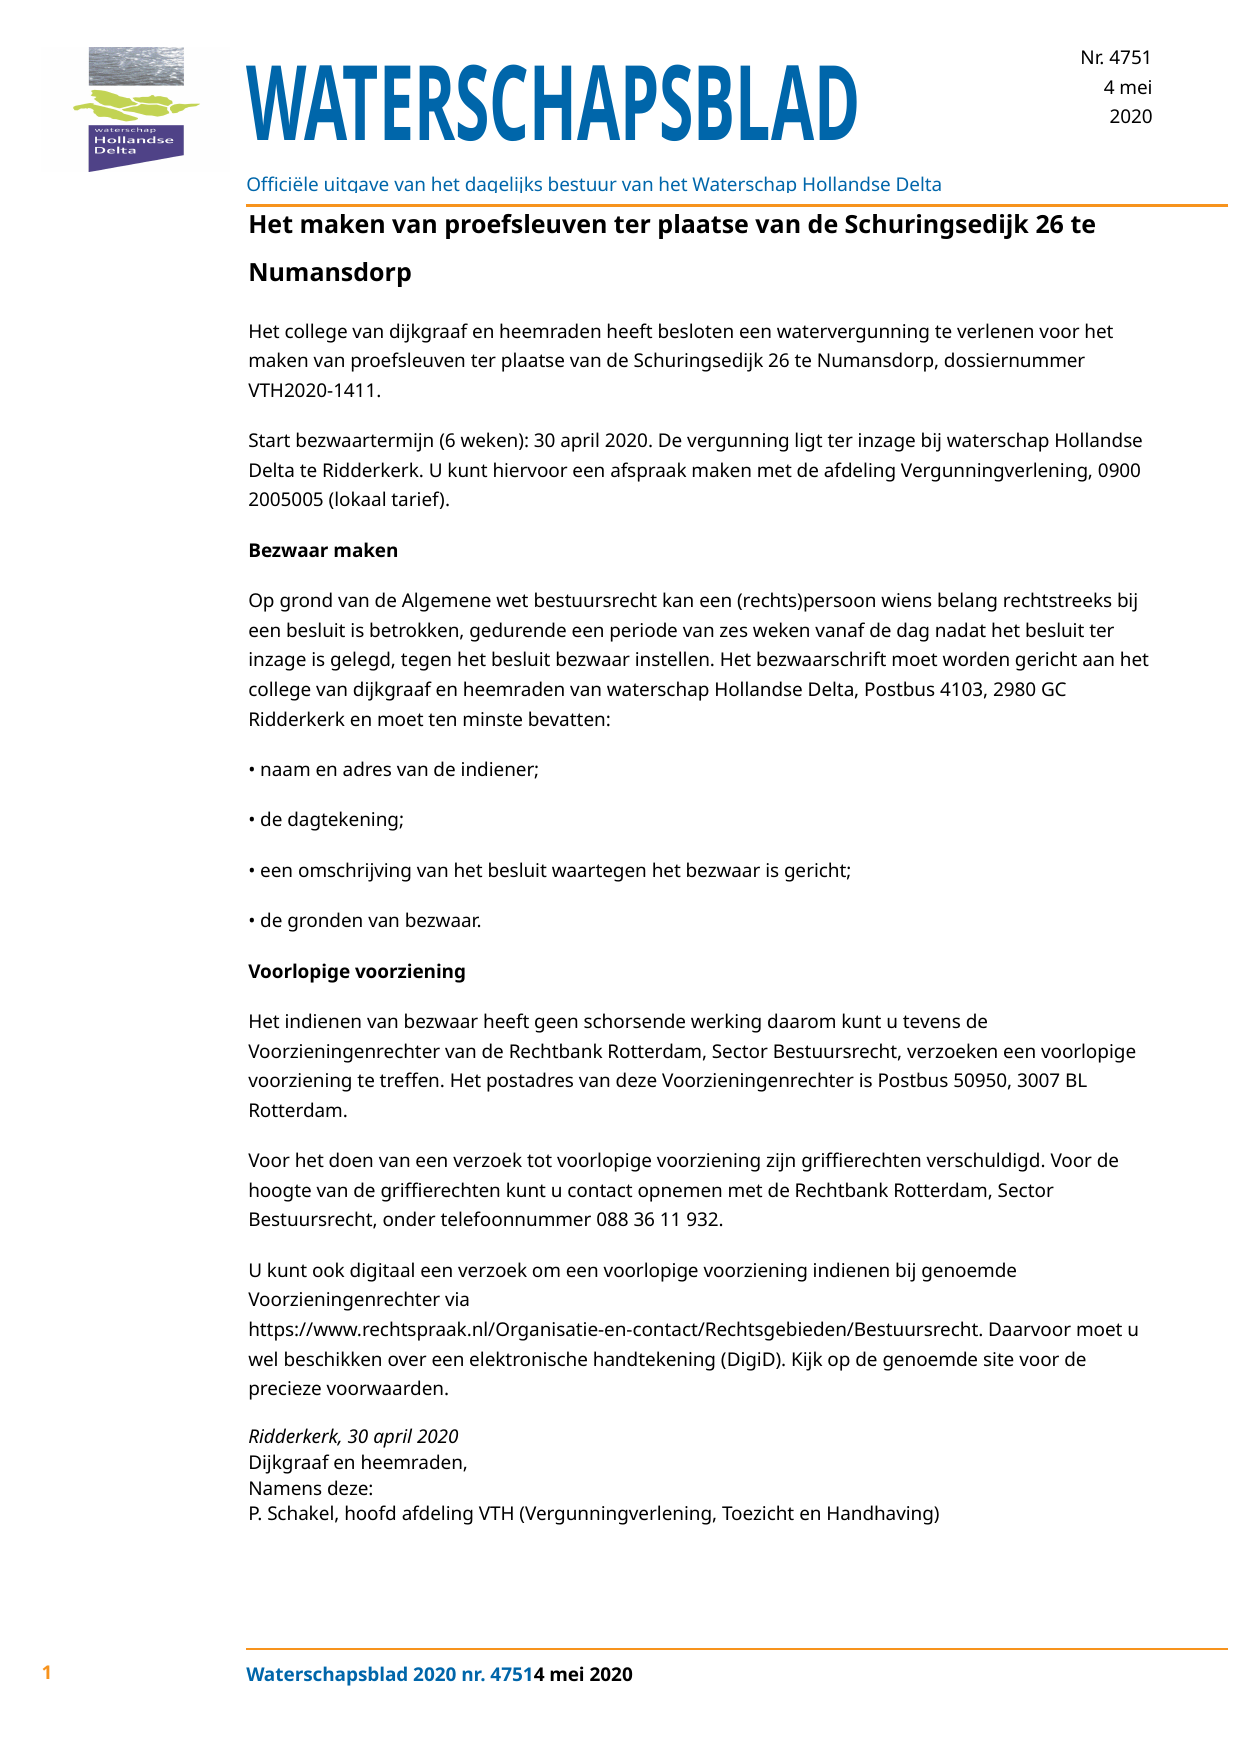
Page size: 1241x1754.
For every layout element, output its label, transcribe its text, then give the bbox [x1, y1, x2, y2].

text Start bezwaartermijn (6 weken): 30 april 2020. De vergunning ligt ter inzage bij waterschap Hollandse Delta te Ridderkerk. U kunt hiervoor een afspraak maken met de afdeling Vergunningverlening, 0900 2005005 (lokaal tarief). [248, 427, 1152, 512]
text • de dagtekening; [248, 807, 1152, 832]
text Ridderkerk, 30 april 2020 [248, 1423, 1152, 1449]
text Bezwaar maken [248, 537, 1152, 563]
text Voor het doen van een verzoek tot voorlopige voorziening zijn griffierechten verschuldigd. Voor de hoogte van de griffierechten kunt u contact opnemen met de Rechtbank Rotterdam, Sector Bestuursrecht, onder telefoonnummer 088 36 11 932. [248, 1147, 1152, 1232]
text • naam en adres van de indiener; [248, 756, 1152, 782]
text Dijkgraaf en heemraden, [248, 1449, 1152, 1475]
text P. Schakel, hoofd afdeling VTH (Vergunningverlening, Toezicht en Handhaving) [248, 1500, 1152, 1526]
text Het indienen van bezwaar heeft geen schorsende werking daarom kunt u tevens de Voorzieningenrechter van de Rechtbank Rotterdam, Sector Bestuursrecht, verzoeken een voorlopige voorziening te treffen. Het postadres van deze Voorzieningenrechter is Postbus 50950, 3007 BL Rotterdam. [248, 1008, 1152, 1123]
text Voorlopige voorziening [248, 958, 1152, 984]
text Het maken van proefsleuven ter plaatse van de Schuringsedijk 26 te Numansdorp [248, 207, 1152, 288]
text Namens deze: [248, 1475, 1152, 1500]
text U kunt ook digitaal een verzoek om een voorlopige voorziening indienen bij genoemde Voorzieningenrechter via https://www.rechtspraak.nl/Organisatie-en-contact/Rechtsgebieden/Bestuursrecht. Daarvoor moet u wel beschikken over een elektronische handtekening (DigiD). Kijk op de genoemde site voor de precieze voorwaarden. [248, 1257, 1152, 1401]
picture [41, 47, 231, 172]
text • een omschrijving van het besluit waartegen het bezwaar is gericht; [248, 857, 1152, 883]
text Het college van dijkgraaf en heemraden heeft besloten een watervergunning te verlenen voor het maken van proefsleuven ter plaatse van de Schuringsedijk 26 te Numansdorp, dossiernummer VTH2020-1411. [248, 318, 1152, 403]
text • de gronden van bezwaar. [248, 907, 1152, 933]
text Op grond van de Algemene wet bestuursrecht kan een (rechts)persoon wiens belang rechtstreeks bij een besluit is betrokken, gedurende een periode van zes weken vanaf de dag nadat het besluit ter inzage is gelegd, tegen het besluit bezwaar instellen. Het bezwaarschrift moet worden gericht aan het college van dijkgraaf en heemraden van waterschap Hollandse Delta, Postbus 4103, 2980 GC Ridderkerk en moet ten minste bevatten: [248, 587, 1152, 732]
